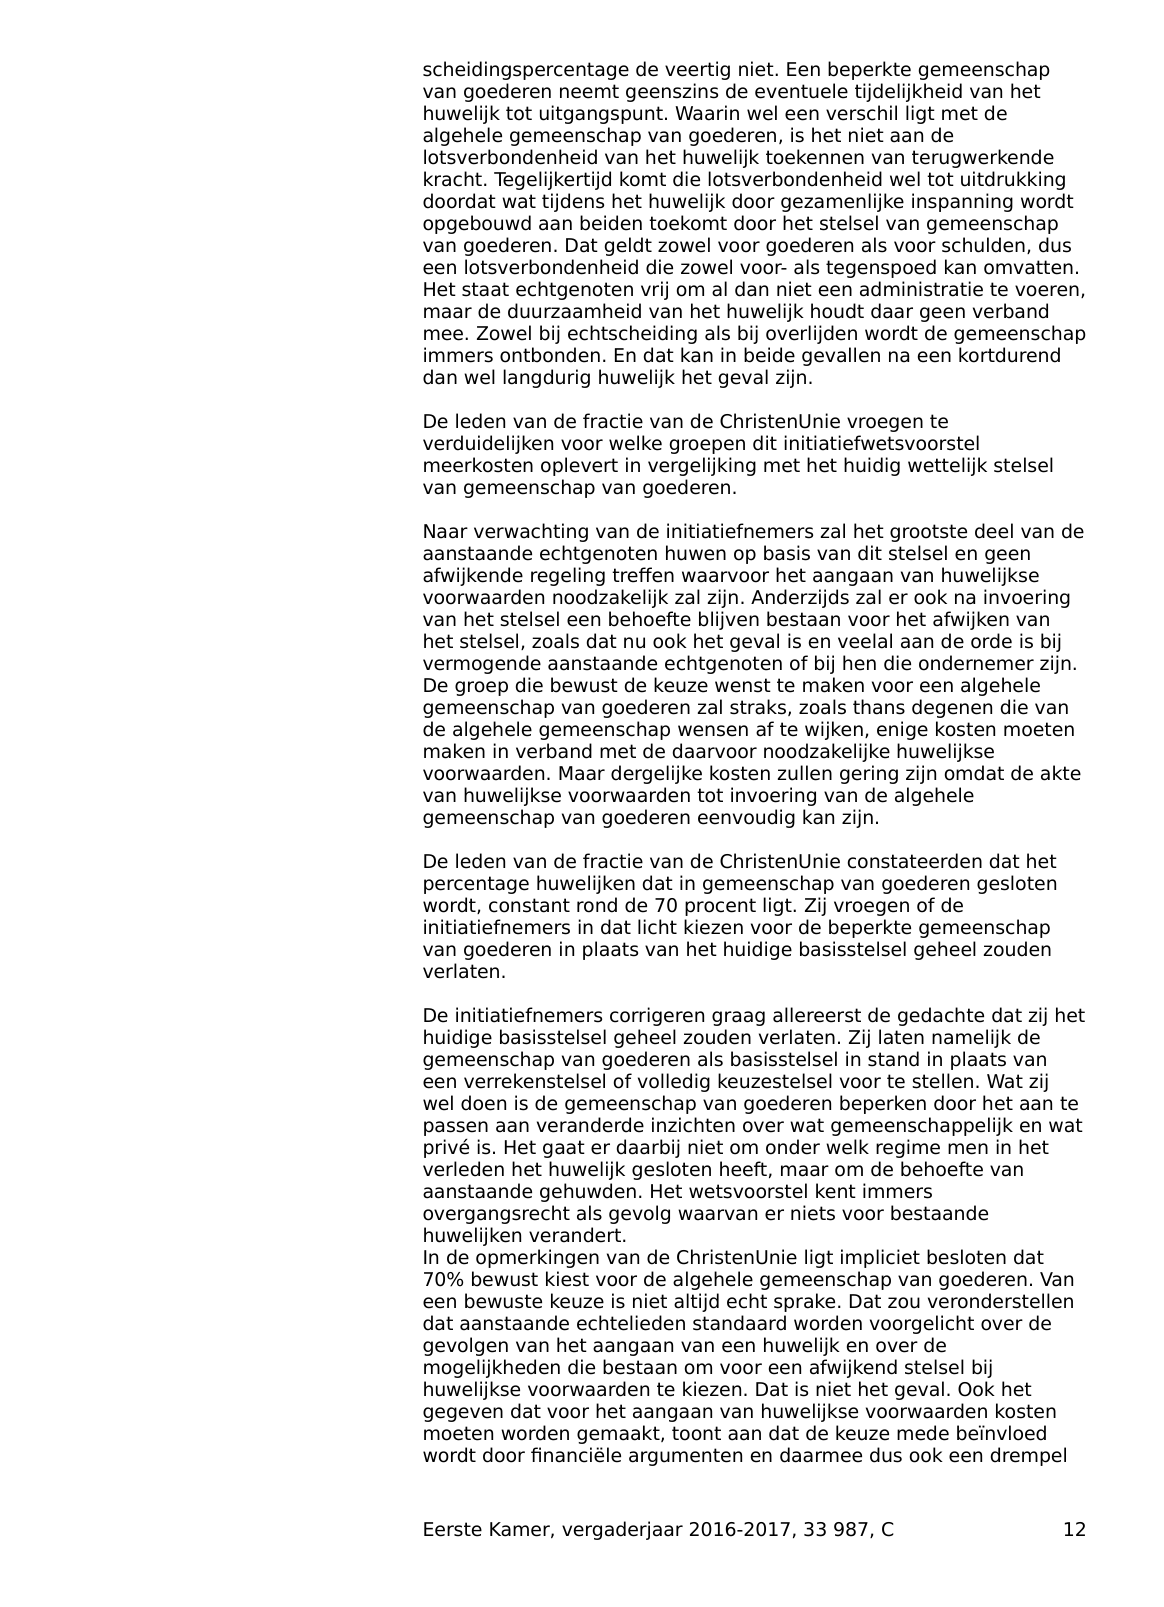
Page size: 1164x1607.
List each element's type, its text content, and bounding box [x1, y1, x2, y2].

text De leden van de fractie van de ChristenUnie vroegen te verduidelijken voor welke groepen dit initiatiefwetsvoorstel meerkosten oplevert in vergelijking met het huidig wettelijk stelsel van gemeenschap van goederen. [422, 411, 1087, 499]
text In de opmerkingen van de ChristenUnie ligt impliciet besloten dat 70% bewust kiest voor de algehele gemeenschap van goederen. Van een bewuste keuze is niet altijd echt sprake. Dat zou veronderstellen dat aanstaande echtelieden standaard worden voorgelicht over de gevolgen van het aangaan van een huwelijk en over de mogelijkheden die bestaan om voor een afwijkend stelsel bij huwelijkse voorwaarden te kiezen. Dat is niet het geval. Ook het gegeven dat voor het aangaan van huwelijkse voorwaarden kosten moeten worden gemaakt, toont aan dat de keuze mede beïnvloed wordt door financiële argumenten en daarmee dus ook een drempel [422, 1247, 1087, 1467]
text De initiatiefnemers corrigeren graag allereerst de gedachte dat zij het huidige basisstelsel geheel zouden verlaten. Zij laten namelijk de gemeenschap van goederen als basisstelsel in stand in plaats van een verrekenstelsel of volledig keuzestelsel voor te stellen. Wat zij wel doen is de gemeenschap van goederen beperken door het aan te passen aan veranderde inzichten over wat gemeenschappelijk en wat privé is. Het gaat er daarbij niet om onder welk regime men in het verleden het huwelijk gesloten heeft, maar om de behoefte van aanstaande gehuwden. Het wetsvoorstel kent immers overgangsrecht als gevolg waarvan er niets voor bestaande huwelijken verandert. [422, 1005, 1087, 1247]
text scheidingspercentage de veertig niet. Een beperkte gemeenschap van goederen neemt geenszins de eventuele tijdelijkheid van het huwelijk tot uitgangspunt. Waarin wel een verschil ligt met de algehele gemeenschap van goederen, is het niet aan de lotsverbondenheid van het huwelijk toekennen van terugwerkende kracht. Tegelijkertijd komt die lotsverbondenheid wel tot uitdrukking doordat wat tijdens het huwelijk door gezamenlijke inspanning wordt opgebouwd aan beiden toekomt door het stelsel van gemeenschap van goederen. Dat geldt zowel voor goederen als voor schulden, dus een lotsverbondenheid die zowel voor- als tegenspoed kan omvatten. Het staat echtgenoten vrij om al dan niet een administratie te voeren, maar de duurzaamheid van het huwelijk houdt daar geen verband mee. Zowel bij echtscheiding als bij overlijden wordt de gemeenschap immers ontbonden. En dat kan in beide gevallen na een kortdurend dan wel langdurig huwelijk het geval zijn. [422, 59, 1087, 389]
text De leden van de fractie van de ChristenUnie constateerden dat het percentage huwelijken dat in gemeenschap van goederen gesloten wordt, constant rond de 70 procent ligt. Zij vroegen of de initiatiefnemers in dat licht kiezen voor de beperkte gemeenschap van goederen in plaats van het huidige basisstelsel geheel zouden verlaten. [422, 851, 1087, 983]
text Naar verwachting van de initiatiefnemers zal het grootste deel van de aanstaande echtgenoten huwen op basis van dit stelsel en geen afwijkende regeling treffen waarvoor het aangaan van huwelijkse voorwaarden noodzakelijk zal zijn. Anderzijds zal er ook na invoering van het stelsel een behoefte blijven bestaan voor het afwijken van het stelsel, zoals dat nu ook het geval is en veelal aan de orde is bij vermogende aanstaande echtgenoten of bij hen die ondernemer zijn. De groep die bewust de keuze wenst te maken voor een algehele gemeenschap van goederen zal straks, zoals thans degenen die van de algehele gemeenschap wensen af te wijken, enige kosten moeten maken in verband met de daarvoor noodzakelijke huwelijkse voorwaarden. Maar dergelijke kosten zullen gering zijn omdat de akte van huwelijkse voorwaarden tot invoering van de algehele gemeenschap van goederen eenvoudig kan zijn. [422, 521, 1087, 829]
